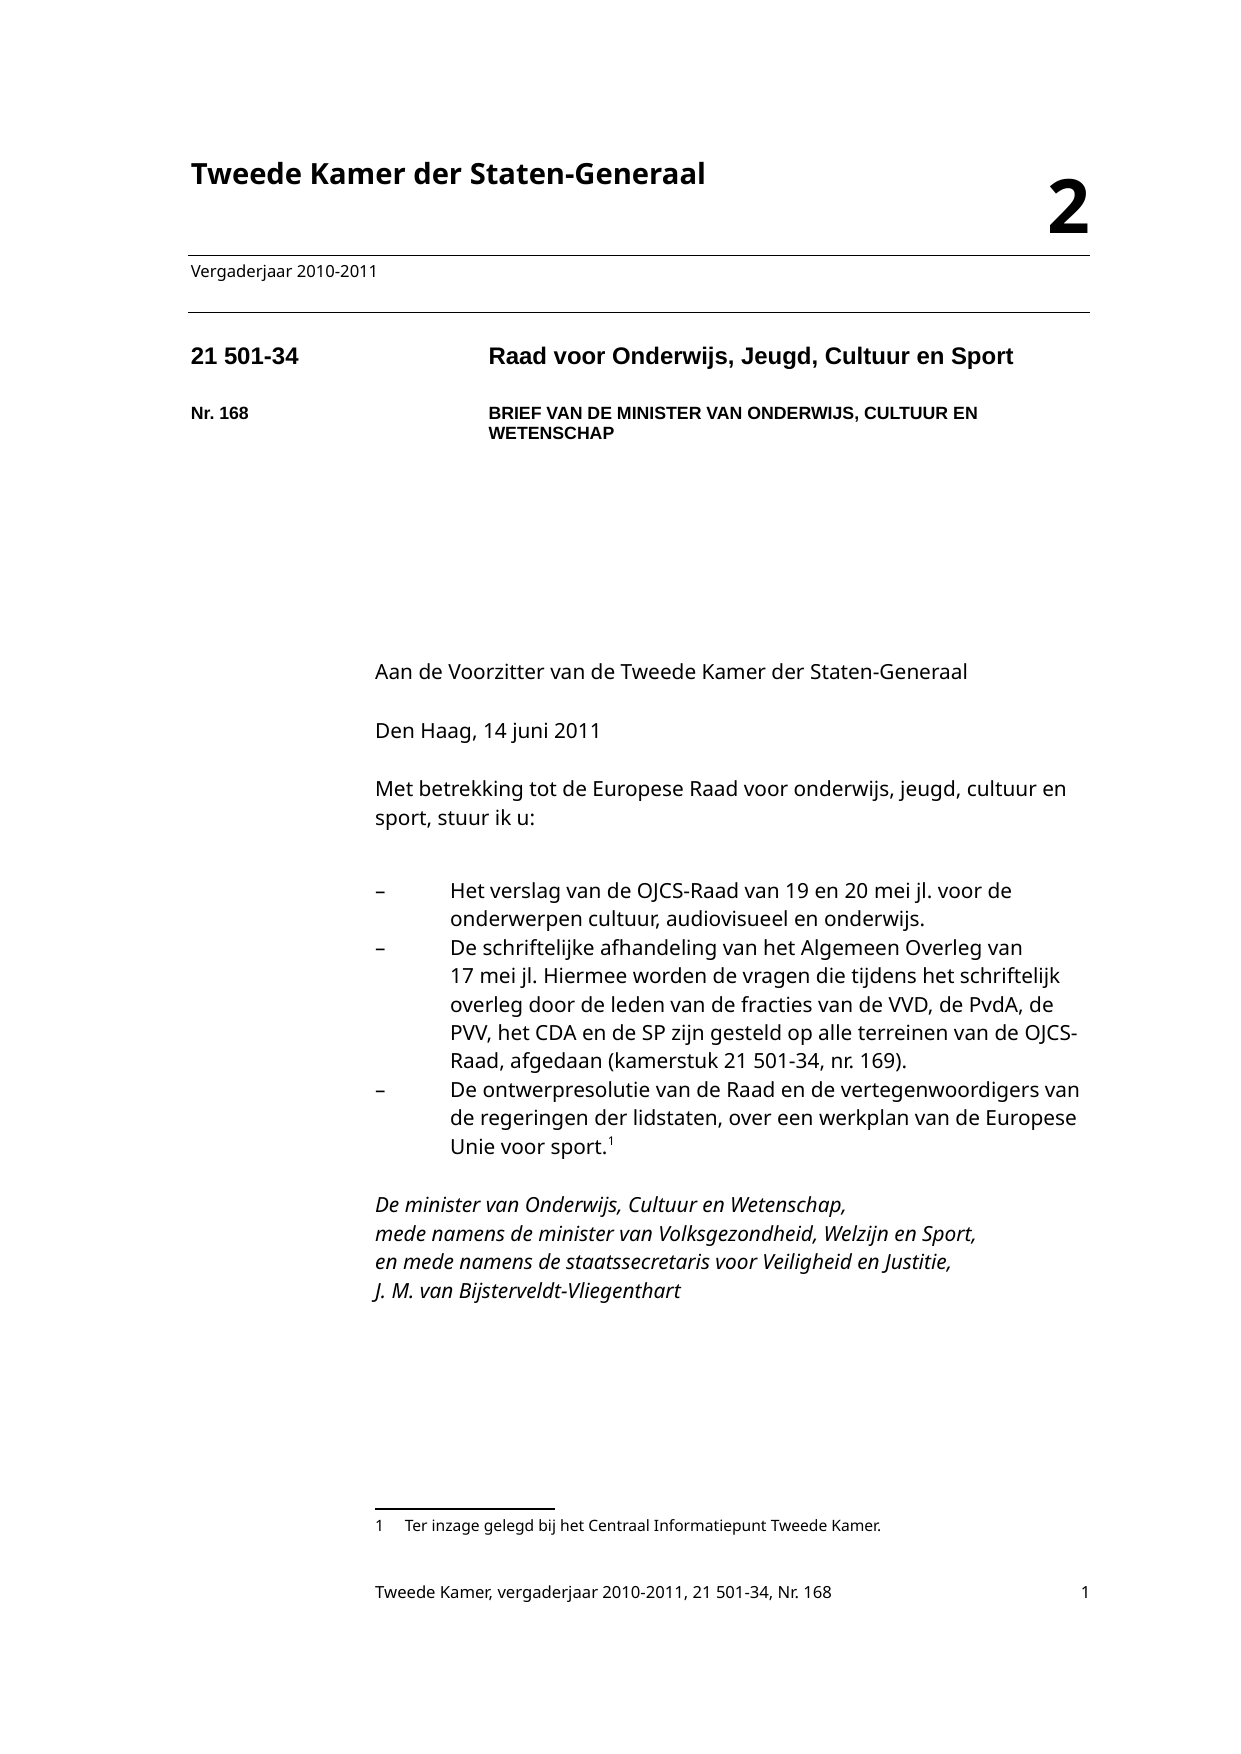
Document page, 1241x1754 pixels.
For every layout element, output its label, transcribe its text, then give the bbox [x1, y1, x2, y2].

text Den Haag, 14 juni 2011 [375, 716, 1090, 744]
table_cell 21 501-34 [188, 339, 485, 399]
table_cell Vergaderjaar 2010-2011 [188, 256, 485, 312]
list Ter inzage gelegd bij het Centraal Informatiepunt Tweede Kamer. [375, 1508, 1090, 1536]
table_cell [485, 256, 1090, 312]
text en mede namens de staatssecretaris voor Veiligheid en Justitie, [375, 1247, 1090, 1276]
table_cell BRIEF VAN DE MINISTER VAN ONDERWIJS, CULTUUR EN WETENSCHAP [485, 399, 1090, 539]
list De schriftelijke afhandeling van het Algemeen Overleg van 17 mei jl. Hiermee worden de vragen die tijdens het schriftelijk overleg door de leden van de fracties van de VVD, de PvdA, de PVV, het CDA en de SP zijn gesteld op alle terreinen van de OJCS-Raad, afgedaan (kamerstuk 21 501-34, nr. 169). [375, 933, 1090, 1075]
table_cell Nr. 168 [188, 399, 485, 539]
text Aan de Voorzitter van de Tweede Kamer der Staten-Generaal [375, 657, 1090, 686]
text mede namens de minister van Volksgezondheid, Welzijn en Sport, [375, 1219, 1090, 1247]
table_header Tweede Kamer der Staten-Generaal [188, 150, 909, 255]
table_cell [188, 313, 485, 339]
list De ontwerpresolutie van de Raad en de vertegenwoordigers van de regeringen der lidstaten, over een werkplan van de Europese Unie voor sport. [375, 1075, 1090, 1160]
table_header 2 [910, 150, 1090, 255]
text J. M. van Bijsterveldt-Vliegenthart [375, 1276, 1090, 1304]
table_cell Raad voor Onderwijs, Jeugd, Cultuur en Sport [485, 339, 1090, 399]
list Het verslag van de OJCS-Raad van 19 en 20 mei jl. voor de onderwerpen cultuur, audiovisueel en onderwijs. [375, 876, 1090, 933]
table_cell [485, 313, 1090, 339]
text De minister van Onderwijs, Cultuur en Wetenschap, [375, 1190, 1090, 1219]
text Met betrekking tot de Europese Raad voor onderwijs, jeugd, cultuur en sport, stuur ik u: [375, 774, 1090, 831]
